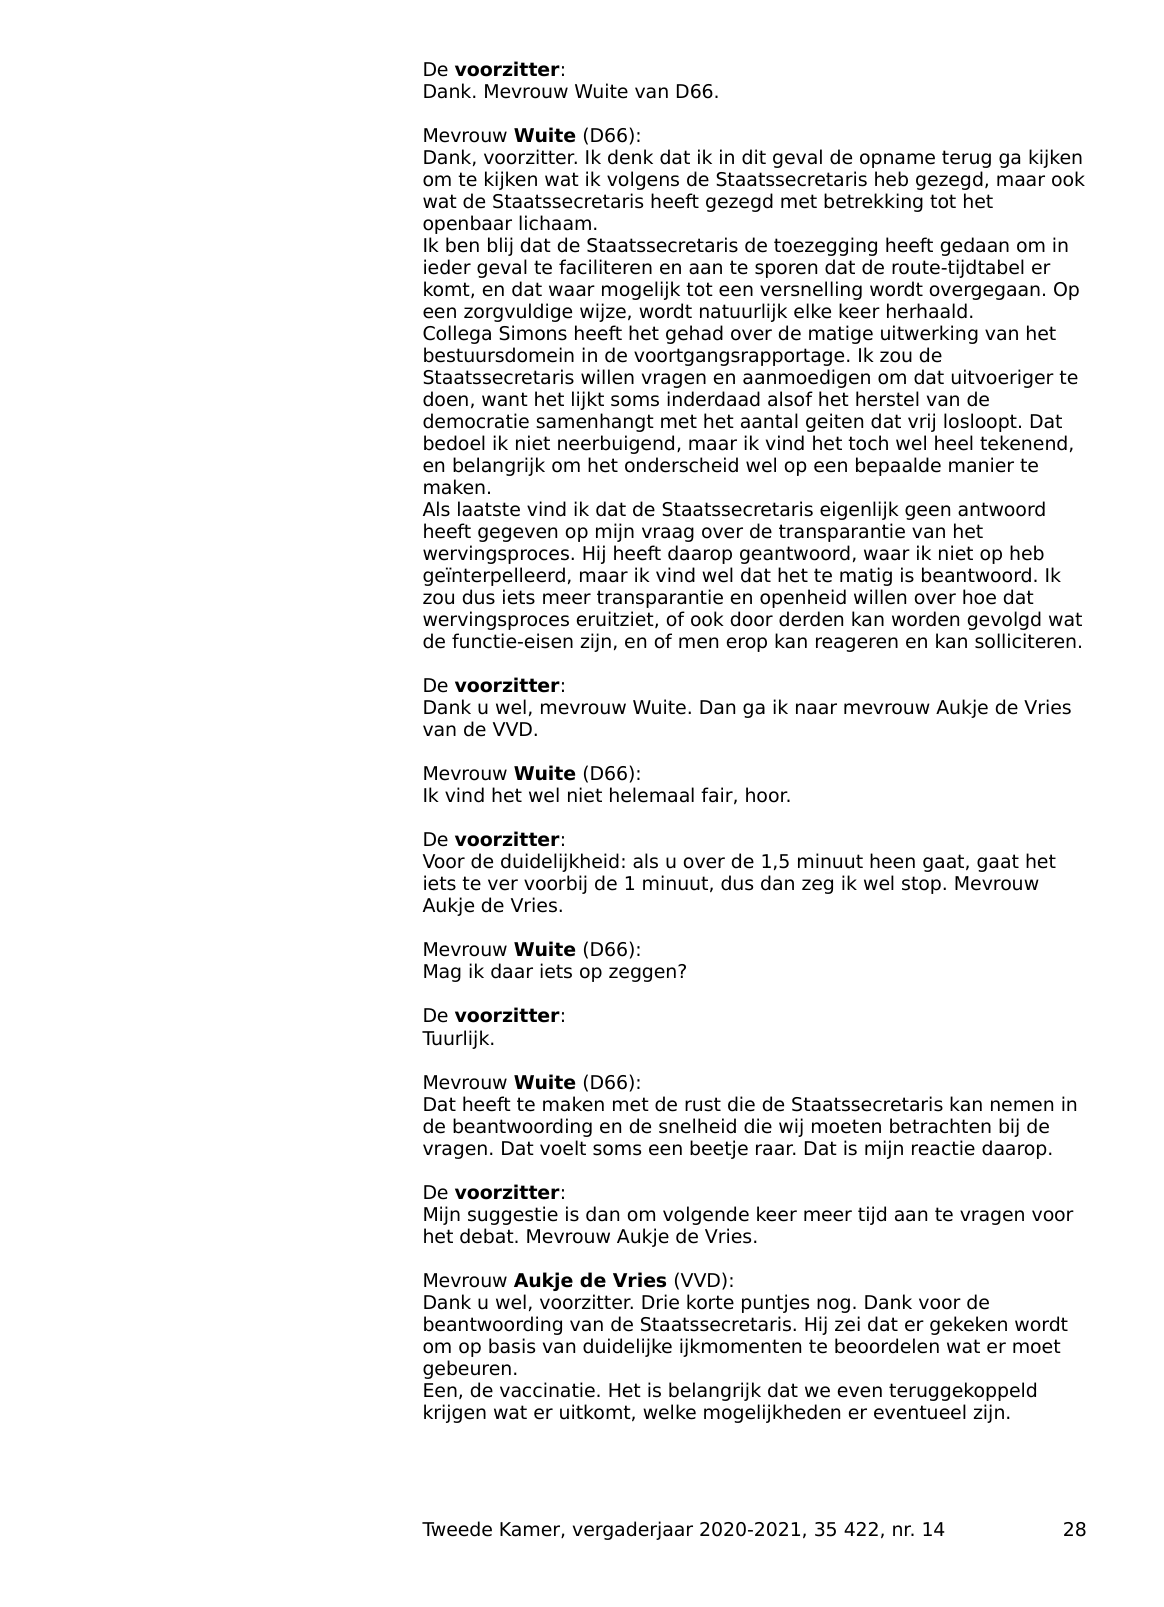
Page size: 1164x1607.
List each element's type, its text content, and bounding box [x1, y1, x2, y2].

text Mevrouw Aukje de Vries (VVD): [422, 1270, 1087, 1292]
text Dank u wel, voorzitter. Drie korte puntjes nog. Dank voor de beantwoording van de Staatssecretaris. Hij zei dat er gekeken wordt om op basis van duidelijke ijkmomenten te beoordelen wat er moet gebeuren. [422, 1292, 1087, 1380]
text De voorzitter: [422, 1182, 1087, 1204]
text Voor de duidelijkheid: als u over de 1,5 minuut heen gaat, gaat het iets te ver voorbij de 1 minuut, dus dan zeg ik wel stop. Mevrouw Aukje de Vries. [422, 851, 1087, 917]
text Mijn suggestie is dan om volgende keer meer tijd aan te vragen voor het debat. Mevrouw Aukje de Vries. [422, 1204, 1087, 1248]
text Ik vind het wel niet helemaal fair, hoor. [422, 785, 1087, 807]
text De voorzitter: [422, 1005, 1087, 1027]
text Mevrouw Wuite (D66): [422, 939, 1087, 961]
text Tuurlijk. [422, 1027, 1087, 1049]
text Dank u wel, mevrouw Wuite. Dan ga ik naar mevrouw Aukje de Vries van de VVD. [422, 697, 1087, 741]
text Mevrouw Wuite (D66): [422, 1072, 1087, 1093]
text De voorzitter: [422, 829, 1087, 851]
text Als laatste vind ik dat de Staatssecretaris eigenlijk geen antwoord heeft gegeven op mijn vraag over de transparantie van het wervingsproces. Hij heeft daarop geantwoord, waar ik niet op heb geïnterpelleerd, maar ik vind wel dat het te matig is beantwoord. Ik zou dus iets meer transparantie en openheid willen over hoe dat wervingsproces eruitziet, of ook door derden kan worden gevolgd wat de functie-eisen zijn, en of men erop kan reageren en kan solliciteren. [422, 499, 1087, 653]
text Mevrouw Wuite (D66): [422, 763, 1087, 785]
text De voorzitter: [422, 675, 1087, 697]
text Collega Simons heeft het gehad over de matige uitwerking van het bestuursdomein in de voortgangsrapportage. Ik zou de Staatssecretaris willen vragen en aanmoedigen om dat uitvoeriger te doen, want het lijkt soms inderdaad alsof het herstel van de democratie samenhangt met het aantal geiten dat vrij losloopt. Dat bedoel ik niet neerbuigend, maar ik vind het toch wel heel tekenend, en belangrijk om het onderscheid wel op een bepaalde manier te maken. [422, 323, 1087, 499]
text Mag ik daar iets op zeggen? [422, 961, 1087, 983]
text Dank. Mevrouw Wuite van D66. [422, 81, 1087, 103]
text Dat heeft te maken met de rust die de Staatssecretaris kan nemen in de beantwoording en de snelheid die wij moeten betrachten bij de vragen. Dat voelt soms een beetje raar. Dat is mijn reactie daarop. [422, 1093, 1087, 1159]
text Mevrouw Wuite (D66): [422, 125, 1087, 147]
text Ik ben blij dat de Staatssecretaris de toezegging heeft gedaan om in ieder geval te faciliteren en aan te sporen dat de route-tijdtabel er komt, en dat waar mogelijk tot een versnelling wordt overgegaan. Op een zorgvuldige wijze, wordt natuurlijk elke keer herhaald. [422, 235, 1087, 323]
text De voorzitter: [422, 59, 1087, 81]
text Een, de vaccinatie. Het is belangrijk dat we even teruggekoppeld krijgen wat er uitkomt, welke mogelijkheden er eventueel zijn. [422, 1380, 1087, 1424]
text Dank, voorzitter. Ik denk dat ik in dit geval de opname terug ga kijken om te kijken wat ik volgens de Staatssecretaris heb gezegd, maar ook wat de Staatssecretaris heeft gezegd met betrekking tot het openbaar lichaam. [422, 147, 1087, 235]
